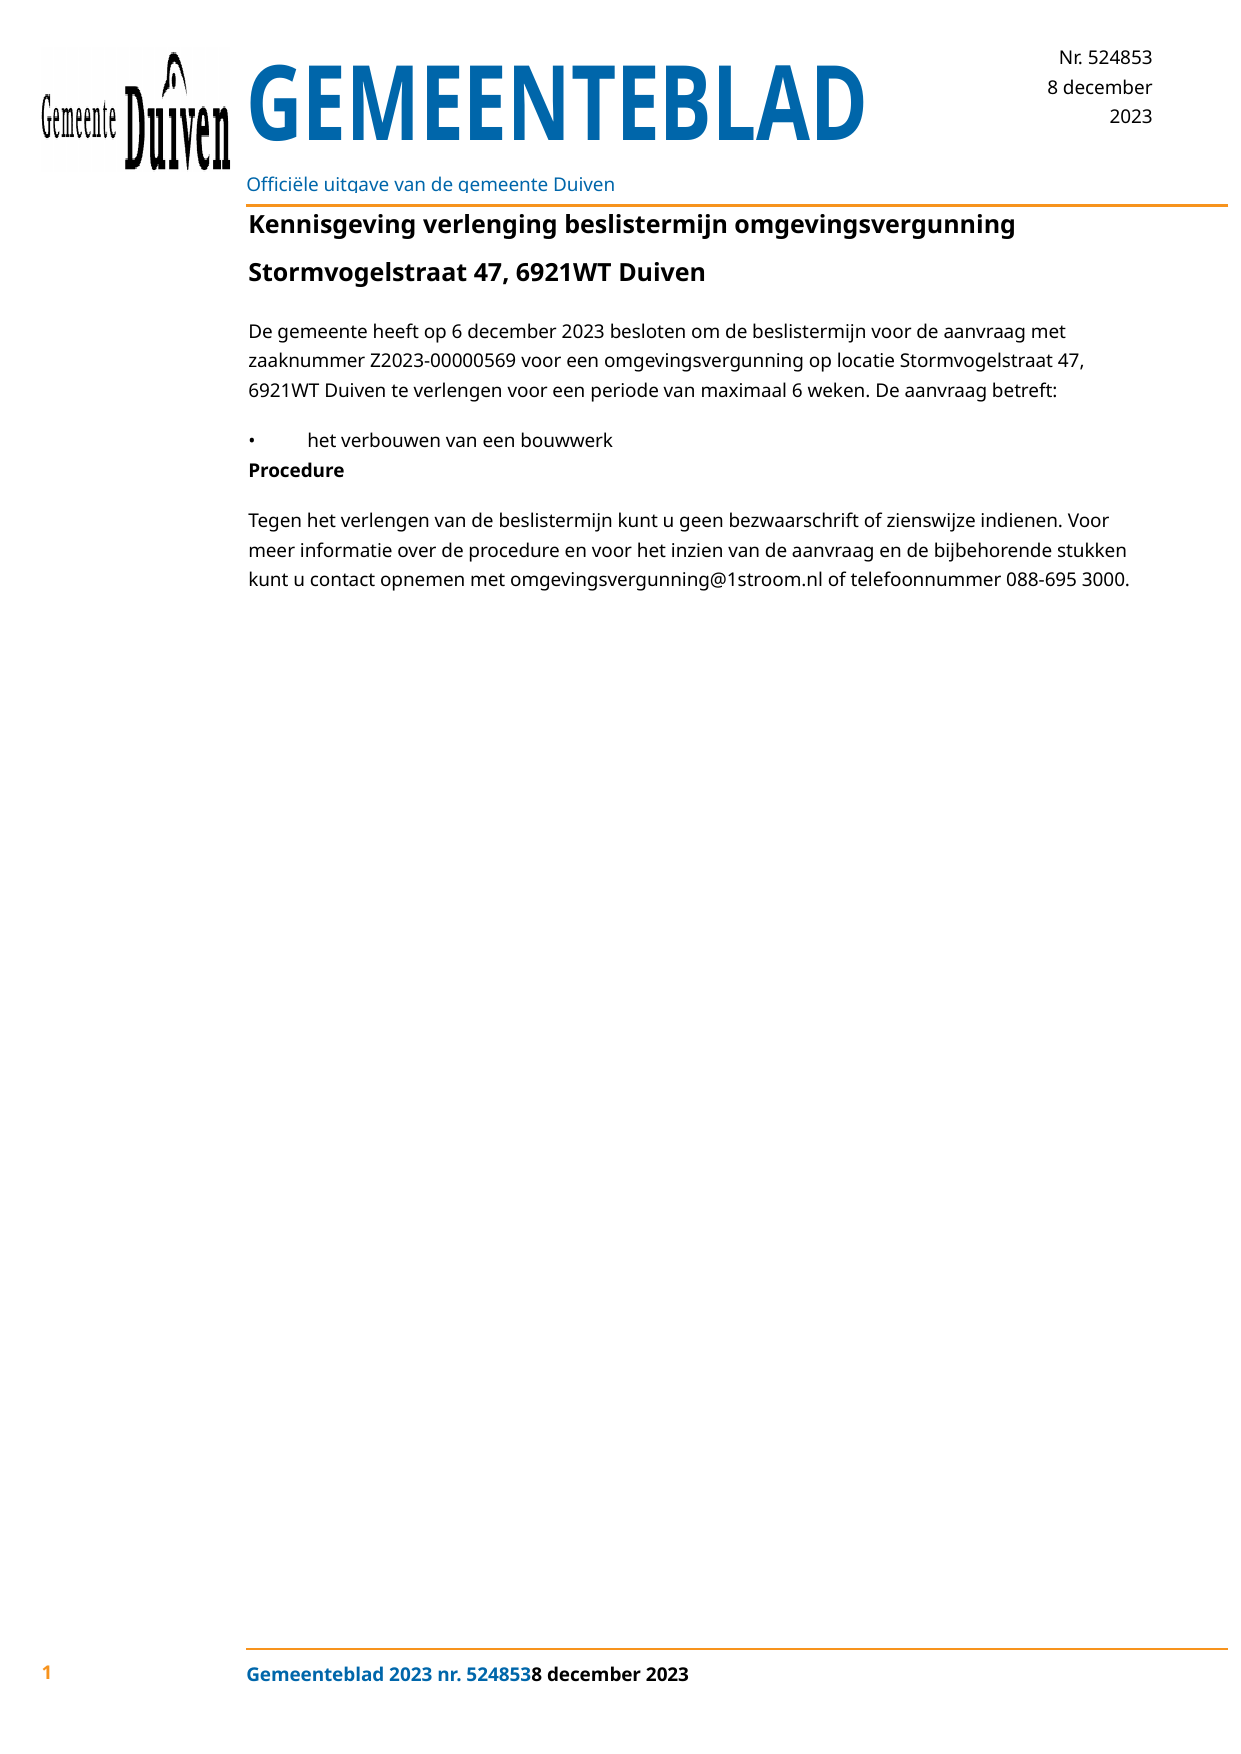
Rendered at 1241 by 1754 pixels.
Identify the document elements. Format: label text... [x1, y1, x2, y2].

text De gemeente heeft op 6 december 2023 besloten om de beslistermijn voor de aanvraag met zaaknummer Z2023-00000569 voor een omgevingsvergunning op locatie Stormvogelstraat 47, 6921WT Duiven te verlengen voor een periode van maximaal 6 weken. De aanvraag betreft: [248, 318, 1152, 403]
text Kennisgeving verlenging beslistermijn omgevingsvergunning Stormvogelstraat 47, 6921WT Duiven [248, 207, 1152, 288]
text Tegen het verlengen van de beslistermijn kunt u geen bezwaarschrift of zienswijze indienen. Voor meer informatie over de procedure en voor het inzien van de aanvraag en de bijbehorende stukken kunt u contact opnemen met omgevingsvergunning@1stroom.nl of telefoonnummer 088-695 3000. [248, 507, 1152, 592]
text Procedure [248, 457, 1152, 483]
list het verbouwen van een bouwwerk [248, 427, 1152, 453]
picture [41, 47, 231, 172]
